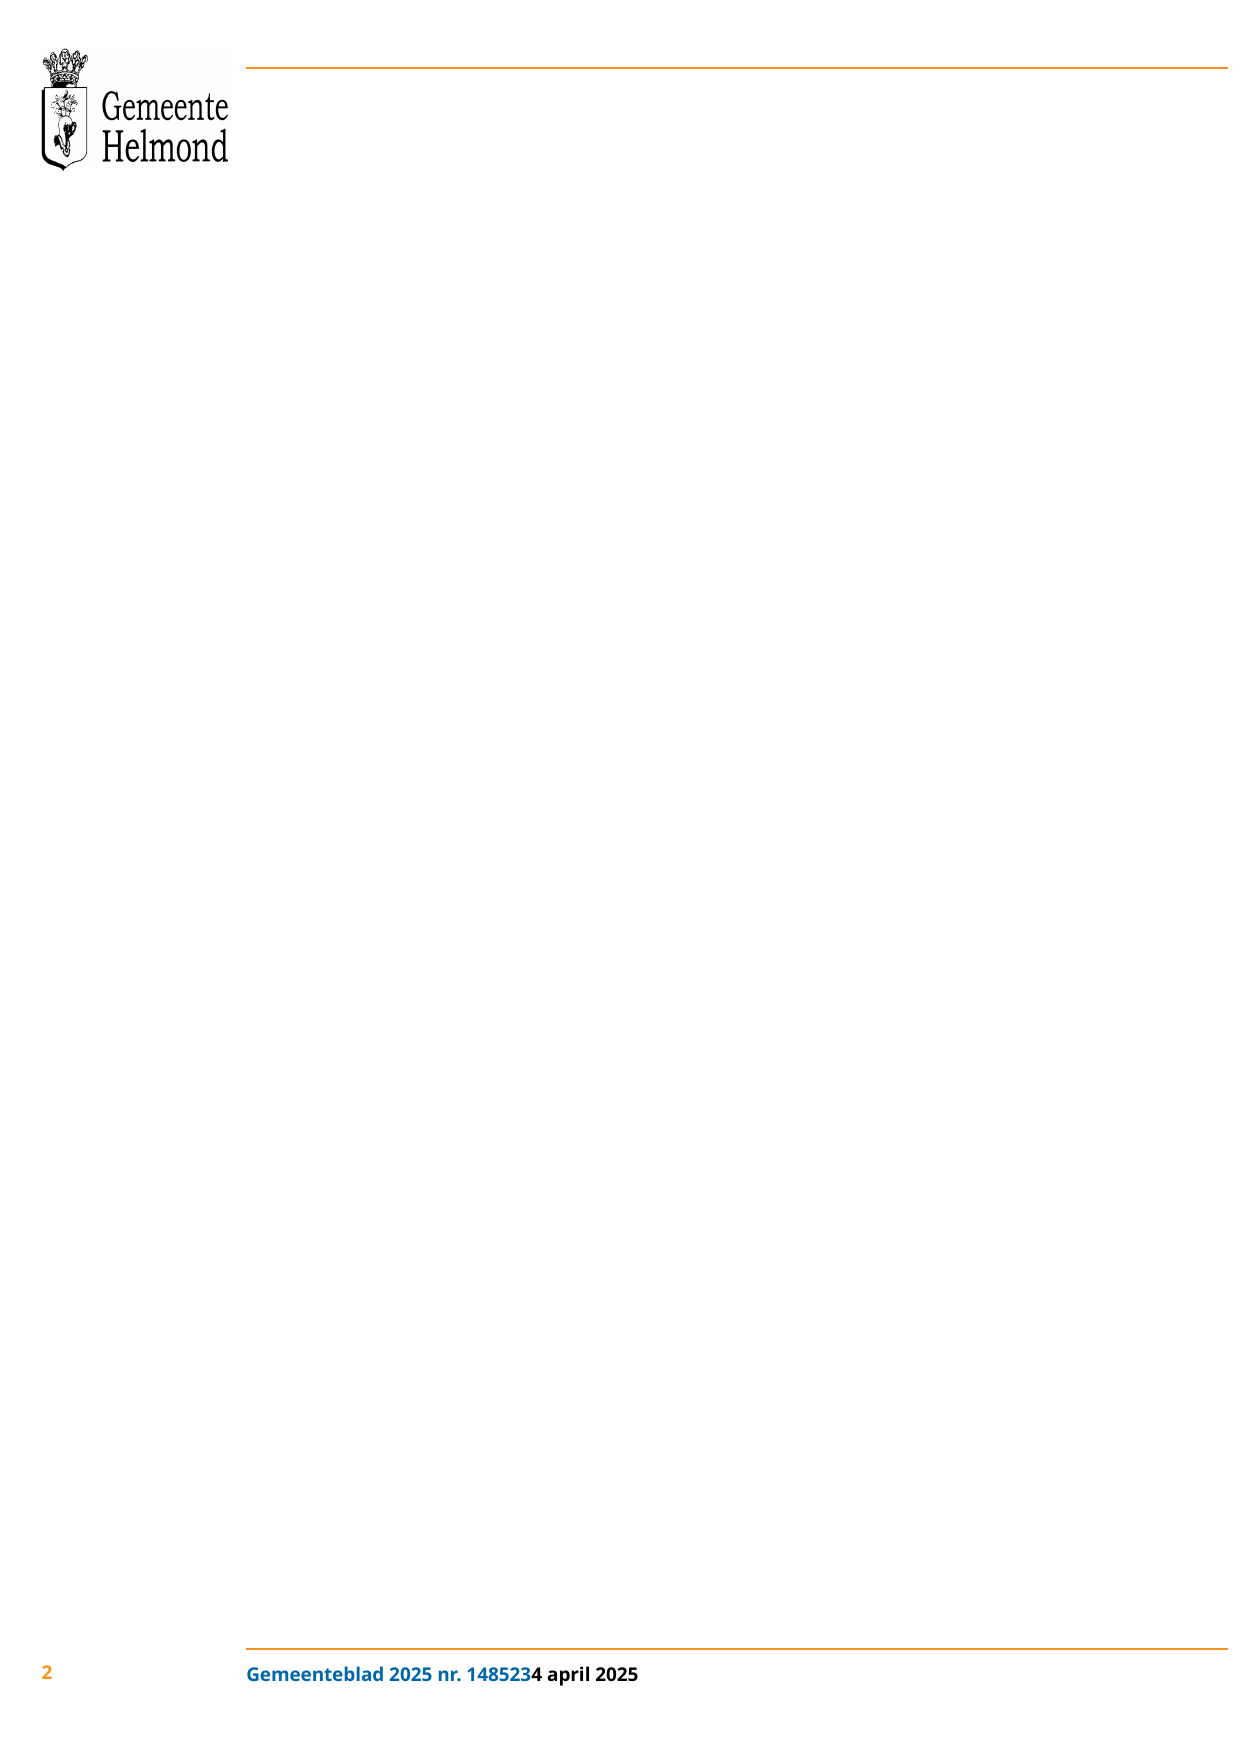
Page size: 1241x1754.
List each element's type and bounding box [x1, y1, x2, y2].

picture [41, 47, 231, 172]
